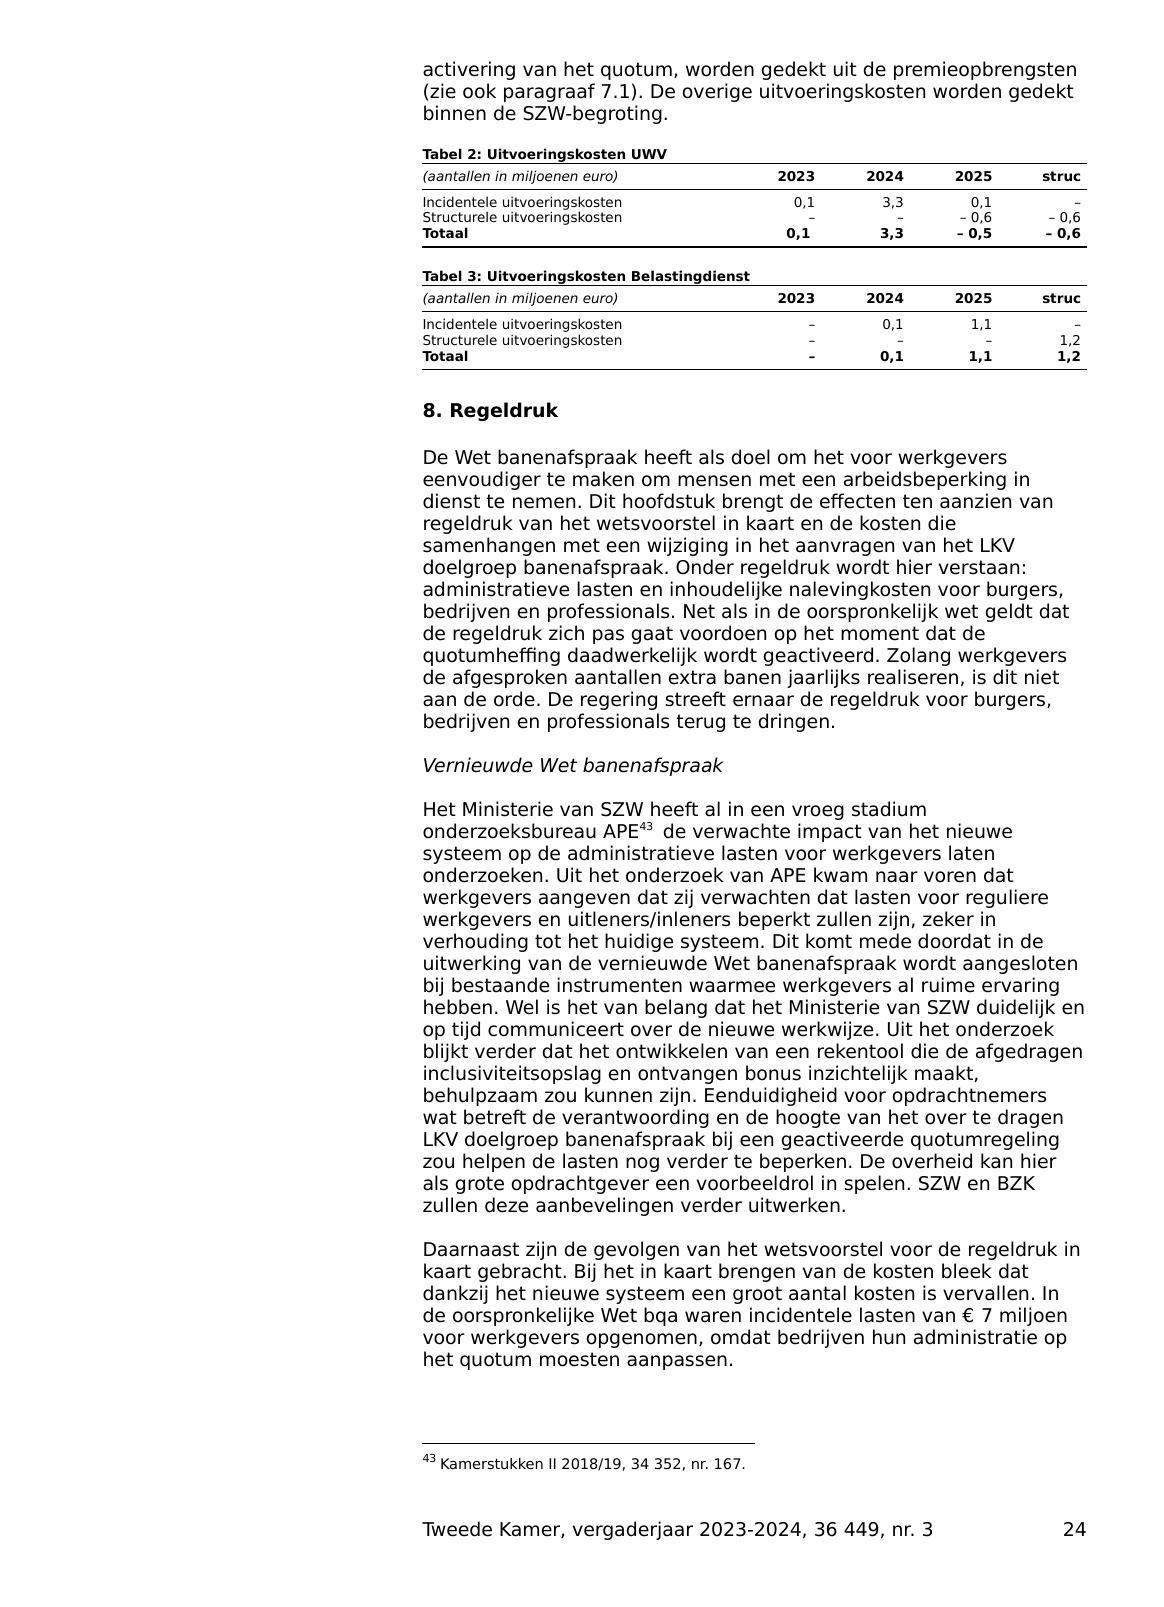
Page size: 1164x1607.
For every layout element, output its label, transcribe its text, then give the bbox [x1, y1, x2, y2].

table_cell Incidentele uitvoeringskosten [422, 190, 732, 210]
table_cell 3,3 [821, 226, 909, 246]
table_cell – [732, 210, 821, 226]
table_cell 2024 [821, 164, 909, 189]
table_cell – [998, 312, 1087, 333]
table_cell struc [998, 286, 1087, 311]
table_cell – 0,5 [910, 226, 998, 246]
table_cell 0,1 [910, 190, 998, 210]
table_cell – 0,6 [910, 210, 998, 226]
table_cell 1,2 [998, 333, 1087, 348]
text De Wet banenafspraak heeft als doel om het voor werkgevers eenvoudiger te maken om mensen met een arbeidsbeperking in dienst te nemen. Dit hoofdstuk brengt de effecten ten aanzien van regeldruk van het wetsvoorstel in kaart en de kosten die samenhangen met een wijziging in het aanvragen van het LKV doelgroep banenafspraak. Onder regeldruk wordt hier verstaan: administratieve lasten en inhoudelijke nalevingkosten voor burgers, bedrijven en professionals. Net als in de oorspronkelijk wet geldt dat de regeldruk zich pas gaat voordoen op het moment dat de quotumheffing daadwerkelijk wordt geactiveerd. Zolang werkgevers de afgesproken aantallen extra banen jaarlijks realiseren, is dit niet aan de orde. De regering streeft ernaar de regeldruk voor burgers, bedrijven en professionals terug te dringen. [422, 447, 1087, 732]
table_cell Incidentele uitvoeringskosten [422, 312, 732, 333]
table_cell Structurele uitvoeringskosten [422, 333, 732, 348]
table_cell 1,2 [998, 348, 1087, 369]
text Daarnaast zijn de gevolgen van het wetsvoorstel voor de regeldruk in kaart gebracht. Bij het in kaart brengen van de kosten bleek dat dankzij het nieuwe systeem een groot aantal kosten is vervallen. In de oorspronkelijke Wet bqa waren incidentele lasten van € 7 miljoen voor werkgevers opgenomen, omdat bedrijven hun administratie op het quotum moesten aanpassen. [422, 1239, 1087, 1371]
table_cell – [732, 312, 821, 333]
table_cell 2023 [732, 164, 821, 189]
table_cell 3,3 [821, 190, 909, 210]
table_cell – [732, 333, 821, 348]
table_cell 0,1 [821, 312, 909, 333]
table_cell (aantallen in miljoenen euro) [422, 286, 732, 311]
text Het Ministerie van SZW heeft al in een vroeg stadium onderzoeksbureau APE de verwachte impact van het nieuwe systeem op de administratieve lasten voor werkgevers laten onderzoeken. Uit het onderzoek van APE kwam naar voren dat werkgevers aangeven dat zij verwachten dat lasten voor reguliere werkgevers en uitleners/inleners beperkt zullen zijn, zeker in verhouding tot het huidige systeem. Dit komt mede doordat in de uitwerking van de vernieuwde Wet banenafspraak wordt aangesloten bij bestaande instrumenten waarmee werkgevers al ruime ervaring hebben. Wel is het van belang dat het Ministerie van SZW duidelijk en op tijd communiceert over de nieuwe werkwijze. Uit het onderzoek blijkt verder dat het ontwikkelen van een rekentool die de afgedragen inclusiviteitsopslag en ontvangen bonus inzichtelijk maakt, behulpzaam zou kunnen zijn. Eenduidigheid voor opdrachtnemers wat betreft de verantwoording en de hoogte van het over te dragen LKV doelgroep banenafspraak bij een geactiveerde quotumregeling zou helpen de lasten nog verder te beperken. De overheid kan hier als grote opdrachtgever een voorbeeldrol in spelen. SZW en BZK zullen deze aanbevelingen verder uitwerken. [422, 799, 1087, 1216]
table_cell 0,1 [732, 190, 821, 210]
table_cell struc [998, 164, 1087, 189]
table_header Tabel 3: Uitvoeringskosten Belastingdienst [422, 269, 1087, 285]
table_cell – [998, 190, 1087, 210]
table_cell 2025 [910, 164, 998, 189]
table_cell Totaal [422, 348, 732, 369]
table_cell – [821, 333, 909, 348]
table_cell Totaal [422, 226, 732, 246]
table_cell – [910, 333, 998, 348]
table_cell – [732, 348, 821, 369]
table_cell 1,1 [910, 312, 998, 333]
table_cell 2025 [910, 286, 998, 311]
table_cell Structurele uitvoeringskosten [422, 210, 732, 226]
table_cell 2024 [821, 286, 909, 311]
text Kamerstukken II 2018/19, 34 352, nr. 167. [422, 1452, 1087, 1474]
table_cell – 0,6 [998, 226, 1087, 246]
table_cell 2023 [732, 286, 821, 311]
table_cell 0,1 [821, 348, 909, 369]
table_cell – [821, 210, 909, 226]
table_header Tabel 2: Uitvoeringskosten UWV [422, 147, 1087, 163]
table_cell 0,1 [732, 226, 821, 246]
table_cell 1,1 [910, 348, 998, 369]
text activering van het quotum, worden gedekt uit de premieopbrengsten (zie ook paragraaf 7.1). De overige uitvoeringskosten worden gedekt binnen de SZW-begroting. [422, 59, 1087, 125]
table_cell – 0,6 [998, 210, 1087, 226]
subtitle 8. Regeldruk [422, 400, 1087, 422]
table_cell (aantallen in miljoenen euro) [422, 164, 732, 189]
subtitle Vernieuwde Wet banenafspraak [422, 755, 1087, 777]
